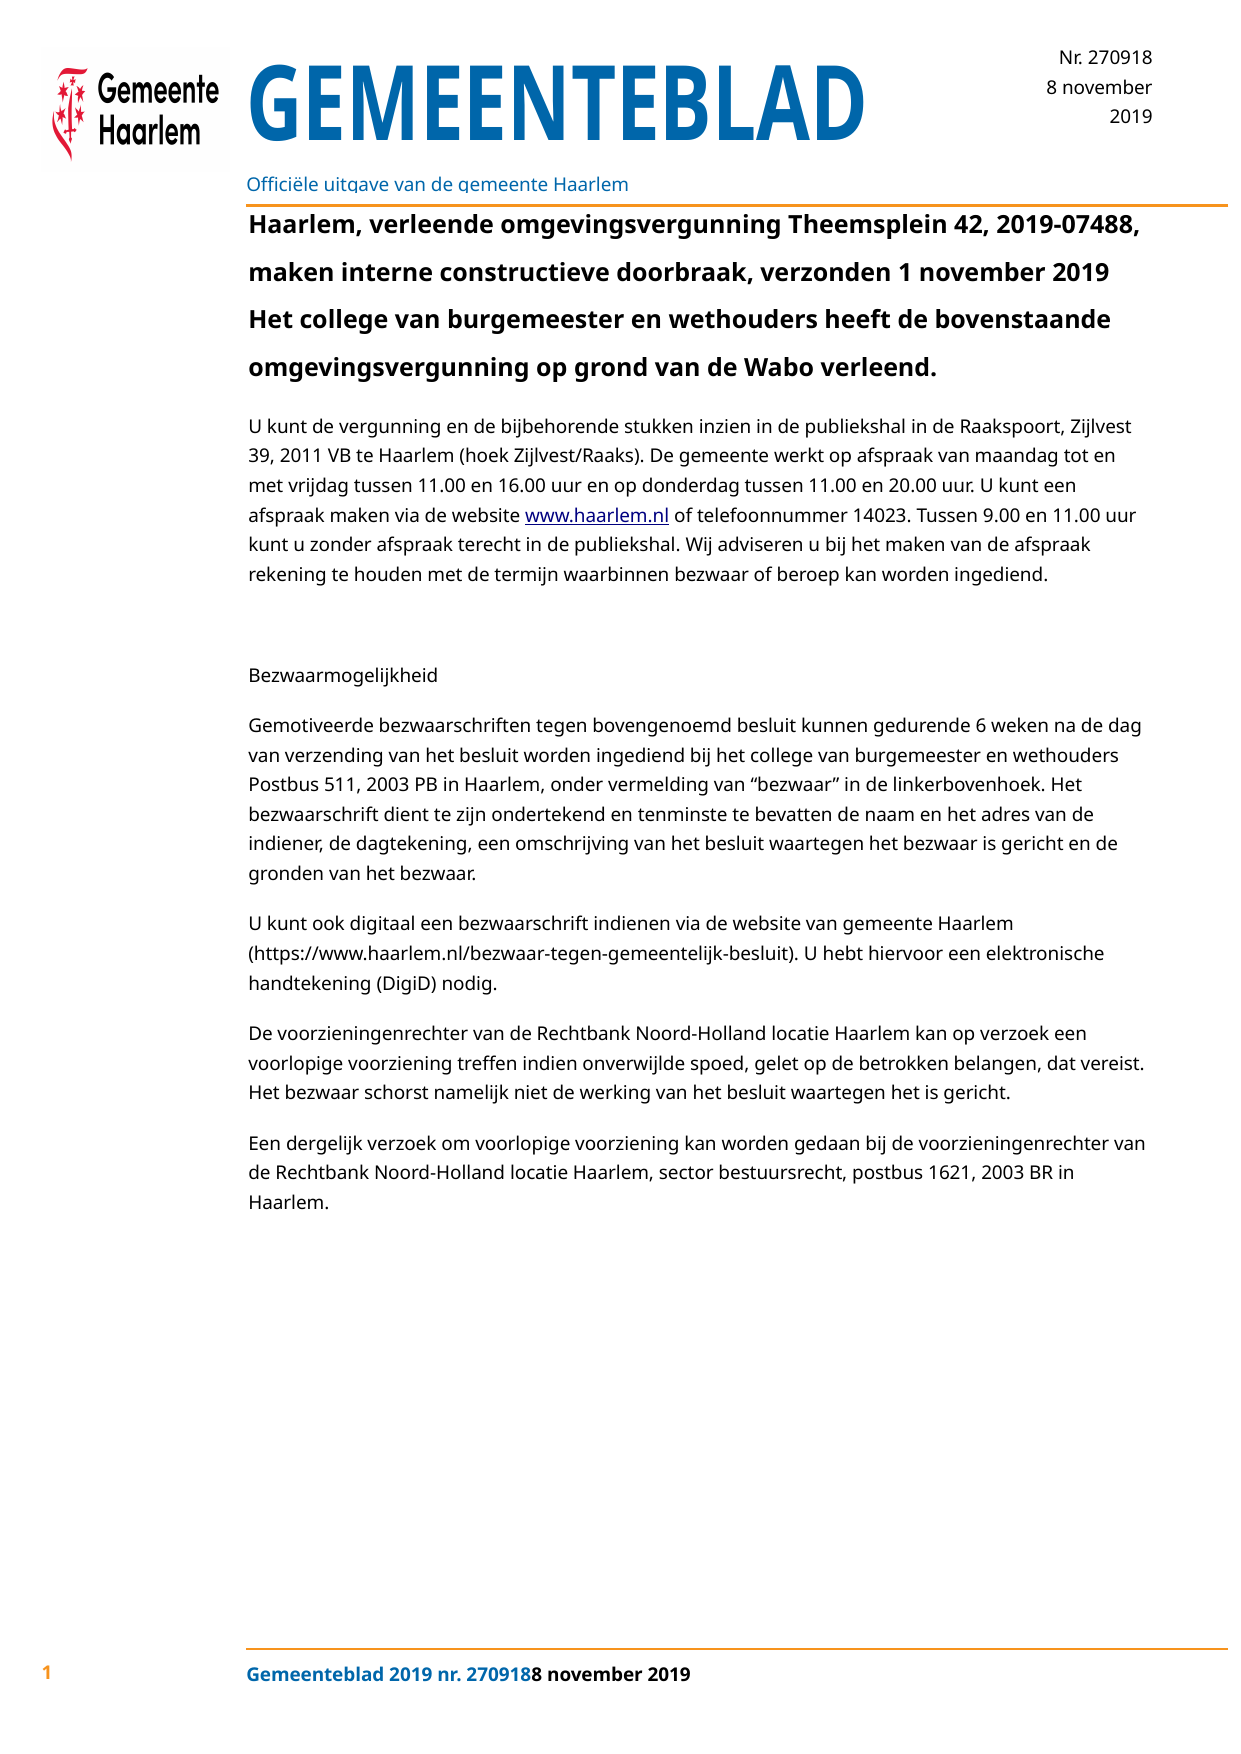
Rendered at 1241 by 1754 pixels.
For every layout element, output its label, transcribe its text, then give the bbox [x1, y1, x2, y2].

text Haarlem, verleende omgevingsvergunning Theemsplein 42, 2019-07488, maken interne constructieve doorbraak, verzonden 1 november 2019 Het college van burgemeester en wethouders heeft de bovenstaande omgevingsvergunning op grond van de Wabo verleend. [248, 207, 1152, 384]
text Bezwaarmogelijkheid [248, 662, 1152, 688]
text De voorzieningenrechter van de Rechtbank Noord-Holland locatie Haarlem kan op verzoek een voorlopige voorziening treffen indien onverwijlde spoed, gelet op de betrokken belangen, dat vereist. Het bezwaar schorst namelijk niet de werking van het besluit waartegen het is gericht. [248, 1020, 1152, 1105]
text Een dergelijk verzoek om voorlopige voorziening kan worden gedaan bij de voorzieningenrechter van de Rechtbank Noord-Holland locatie Haarlem, sector bestuursrecht, postbus 1621, 2003 BR in Haarlem. [248, 1130, 1152, 1215]
picture [41, 47, 231, 172]
text Gemotiveerde bezwaarschriften tegen bovengenoemd besluit kunnen gedurende 6 weken na de dag van verzending van het besluit worden ingediend bij het college van burgemeester en wethouders Postbus 511, 2003 PB in Haarlem, onder vermelding van “bezwaar” in de linkerbovenhoek. Het bezwaarschrift dient te zijn ondertekend en tenminste te bevatten de naam en het adres van de indiener, de dagtekening, een omschrijving van het besluit waartegen het bezwaar is gericht en de gronden van het bezwaar. [248, 712, 1152, 886]
text U kunt de vergunning en de bijbehorende stukken inzien in de publiekshal in de Raakspoort, Zijlvest 39, 2011 VB te Haarlem (hoek Zijlvest/Raaks). De gemeente werkt op afspraak van maandag tot en met vrijdag tussen 11.00 en 16.00 uur en op donderdag tussen 11.00 en 20.00 uur. U kunt een afspraak maken via de website www.haarlem.nl of telefoonnummer 14023. Tussen 9.00 en 11.00 uur kunt u zonder afspraak terecht in de publiekshal. Wij adviseren u bij het maken van de afspraak rekening te houden met de termijn waarbinnen bezwaar of beroep kan worden ingediend. [248, 413, 1152, 587]
text U kunt ook digitaal een bezwaarschrift indienen via de website van gemeente Haarlem (https://www.haarlem.nl/bezwaar-tegen-gemeentelijk-besluit). U hebt hiervoor een elektronische handtekening (DigiD) nodig. [248, 911, 1152, 996]
